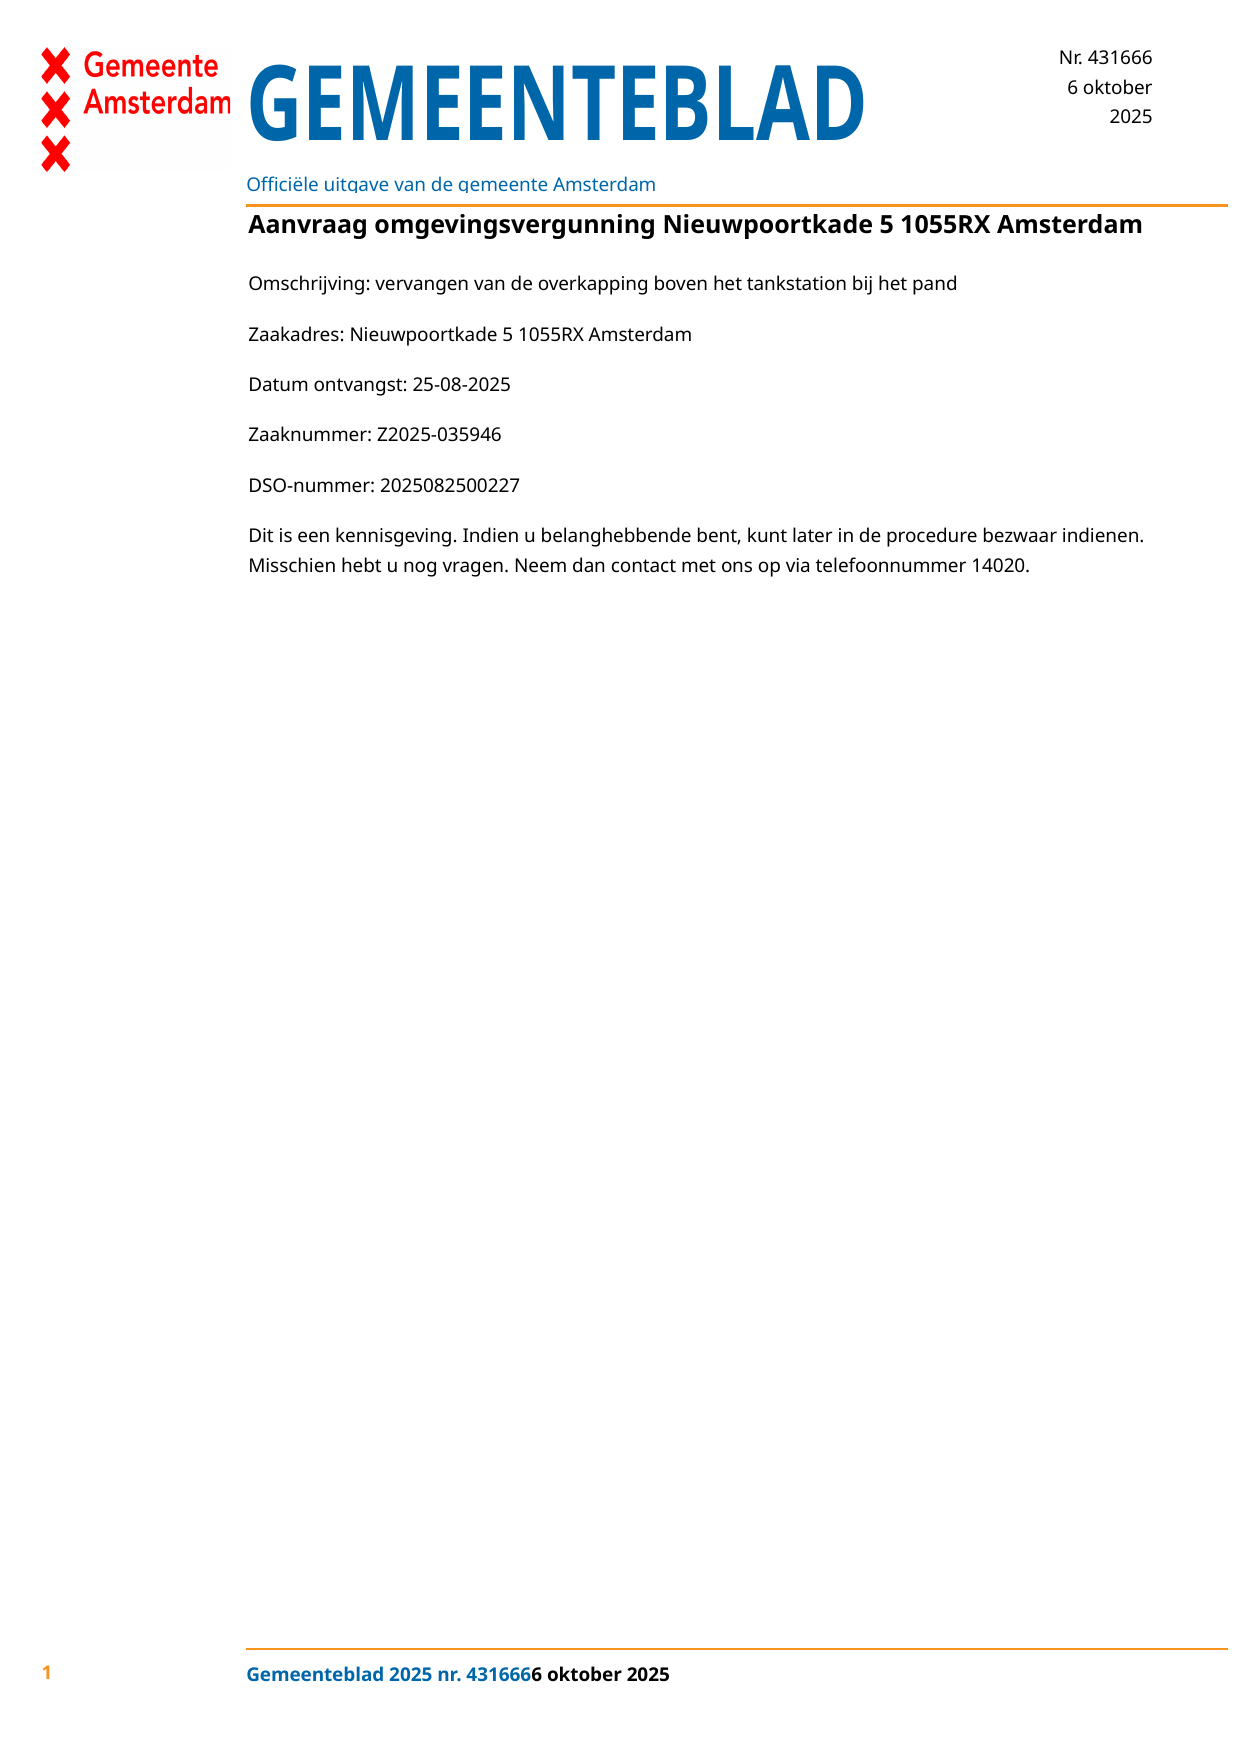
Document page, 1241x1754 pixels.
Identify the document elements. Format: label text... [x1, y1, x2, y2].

text Omschrijving: vervangen van de overkapping boven het tankstation bij het pand [248, 270, 1152, 296]
text Aanvraag omgevingsvergunning Nieuwpoortkade 5 1055RX Amsterdam [248, 207, 1152, 241]
text Datum ontvangst: 25-08-2025 [248, 371, 1152, 397]
text DSO-nummer: 2025082500227 [248, 472, 1152, 498]
text Zaaknummer: Z2025-035946 [248, 422, 1152, 447]
text Dit is een kennisgeving. Indien u belanghebbende bent, kunt later in de procedure bezwaar indienen. Misschien hebt u nog vragen. Neem dan contact met ons op via telefoonnummer 14020. [248, 522, 1152, 578]
picture [41, 47, 231, 172]
text Zaakadres: Nieuwpoortkade 5 1055RX Amsterdam [248, 321, 1152, 346]
